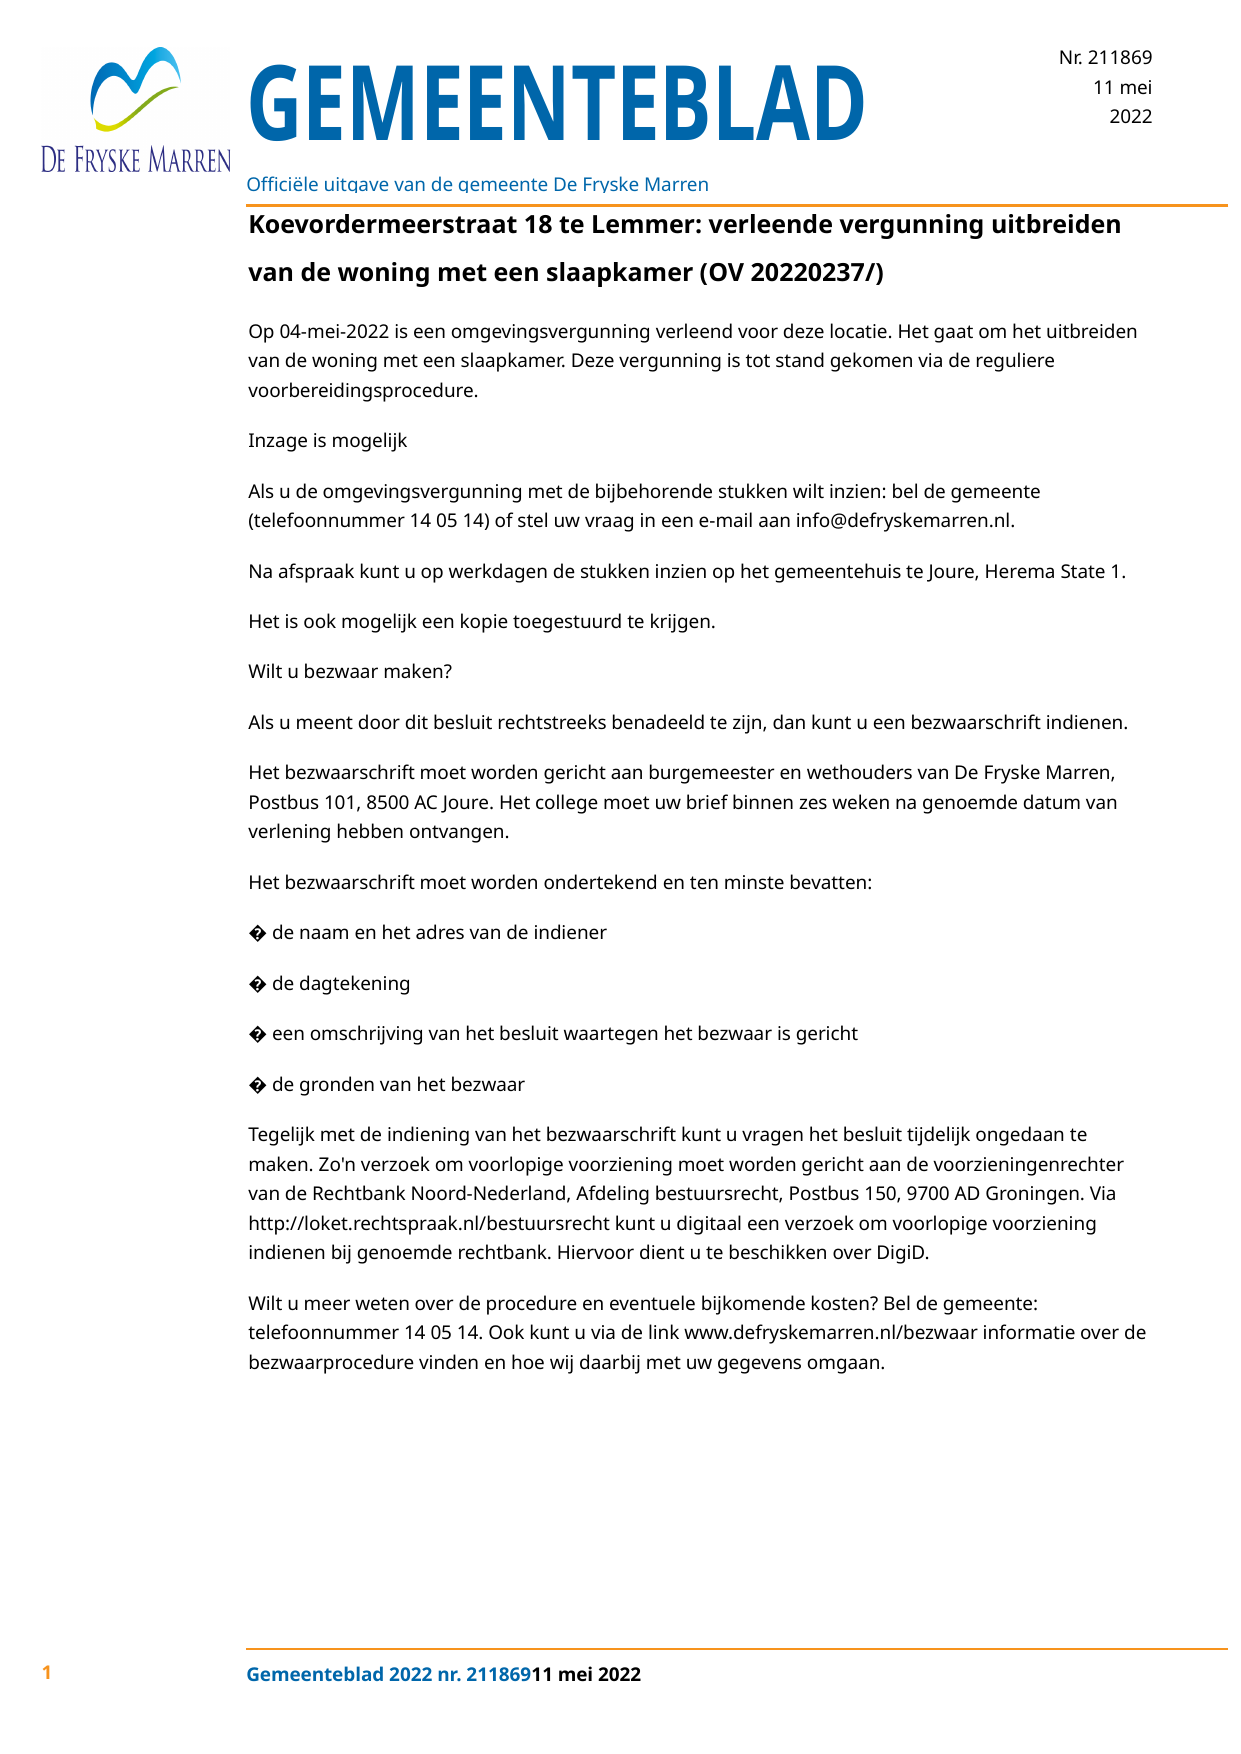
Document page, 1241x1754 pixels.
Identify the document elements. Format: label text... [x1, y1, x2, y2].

text Na afspraak kunt u op werkdagen de stukken inzien op het gemeentehuis te Joure, Herema State 1. [248, 558, 1152, 584]
text Als u meent door dit besluit rechtstreeks benadeeld te zijn, dan kunt u een bezwaarschrift indienen. [248, 709, 1152, 735]
picture [41, 47, 231, 172]
text Koevordermeerstraat 18 te Lemmer: verleende vergunning uitbreiden van de woning met een slaapkamer (OV 20220237/) [248, 207, 1152, 288]
text Het bezwaarschrift moet worden ondertekend en ten minste bevatten: [248, 869, 1152, 895]
text Het is ook mogelijk een kopie toegestuurd te krijgen. [248, 608, 1152, 634]
text Wilt u bezwaar maken? [248, 659, 1152, 684]
text Op 04-mei-2022 is een omgevingsvergunning verleend voor deze locatie. Het gaat om het uitbreiden van de woning met een slaapkamer. Deze vergunning is tot stand gekomen via de reguliere voorbereidingsprocedure. [248, 318, 1152, 403]
text � de gronden van het bezwaar [248, 1071, 1152, 1097]
text Het bezwaarschrift moet worden gericht aan burgemeester en wethouders van De Fryske Marren, Postbus 101, 8500 AC Joure. Het college moet uw brief binnen zes weken na genoemde datum van verlening hebben ontvangen. [248, 759, 1152, 844]
text Tegelijk met de indiening van het bezwaarschrift kunt u vragen het besluit tijdelijk ongedaan te maken. Zo'n verzoek om voorlopige voorziening moet worden gericht aan de voorzieningenrechter van de Rechtbank Noord-Nederland, Afdeling bestuursrecht, Postbus 150, 9700 AD Groningen. Via http://loket.rechtspraak.nl/bestuursrecht kunt u digitaal een verzoek om voorlopige voorziening indienen bij genoemde rechtbank. Hiervoor dient u te beschikken over DigiD. [248, 1121, 1152, 1265]
text Als u de omgevingsvergunning met de bijbehorende stukken wilt inzien: bel de gemeente (telefoonnummer 14 05 14) of stel uw vraag in een e-mail aan info@defryskemarren.nl. [248, 478, 1152, 533]
text Inzage is mogelijk [248, 427, 1152, 453]
text � een omschrijving van het besluit waartegen het bezwaar is gericht [248, 1020, 1152, 1046]
text Wilt u meer weten over de procedure en eventuele bijkomende kosten? Bel de gemeente: telefoonnummer 14 05 14. Ook kunt u via de link www.defryskemarren.nl/bezwaar informatie over de bezwaarprocedure vinden en hoe wij daarbij met uw gegevens omgaan. [248, 1290, 1152, 1375]
text � de naam en het adres van de indiener [248, 919, 1152, 945]
text � de dagtekening [248, 970, 1152, 996]
